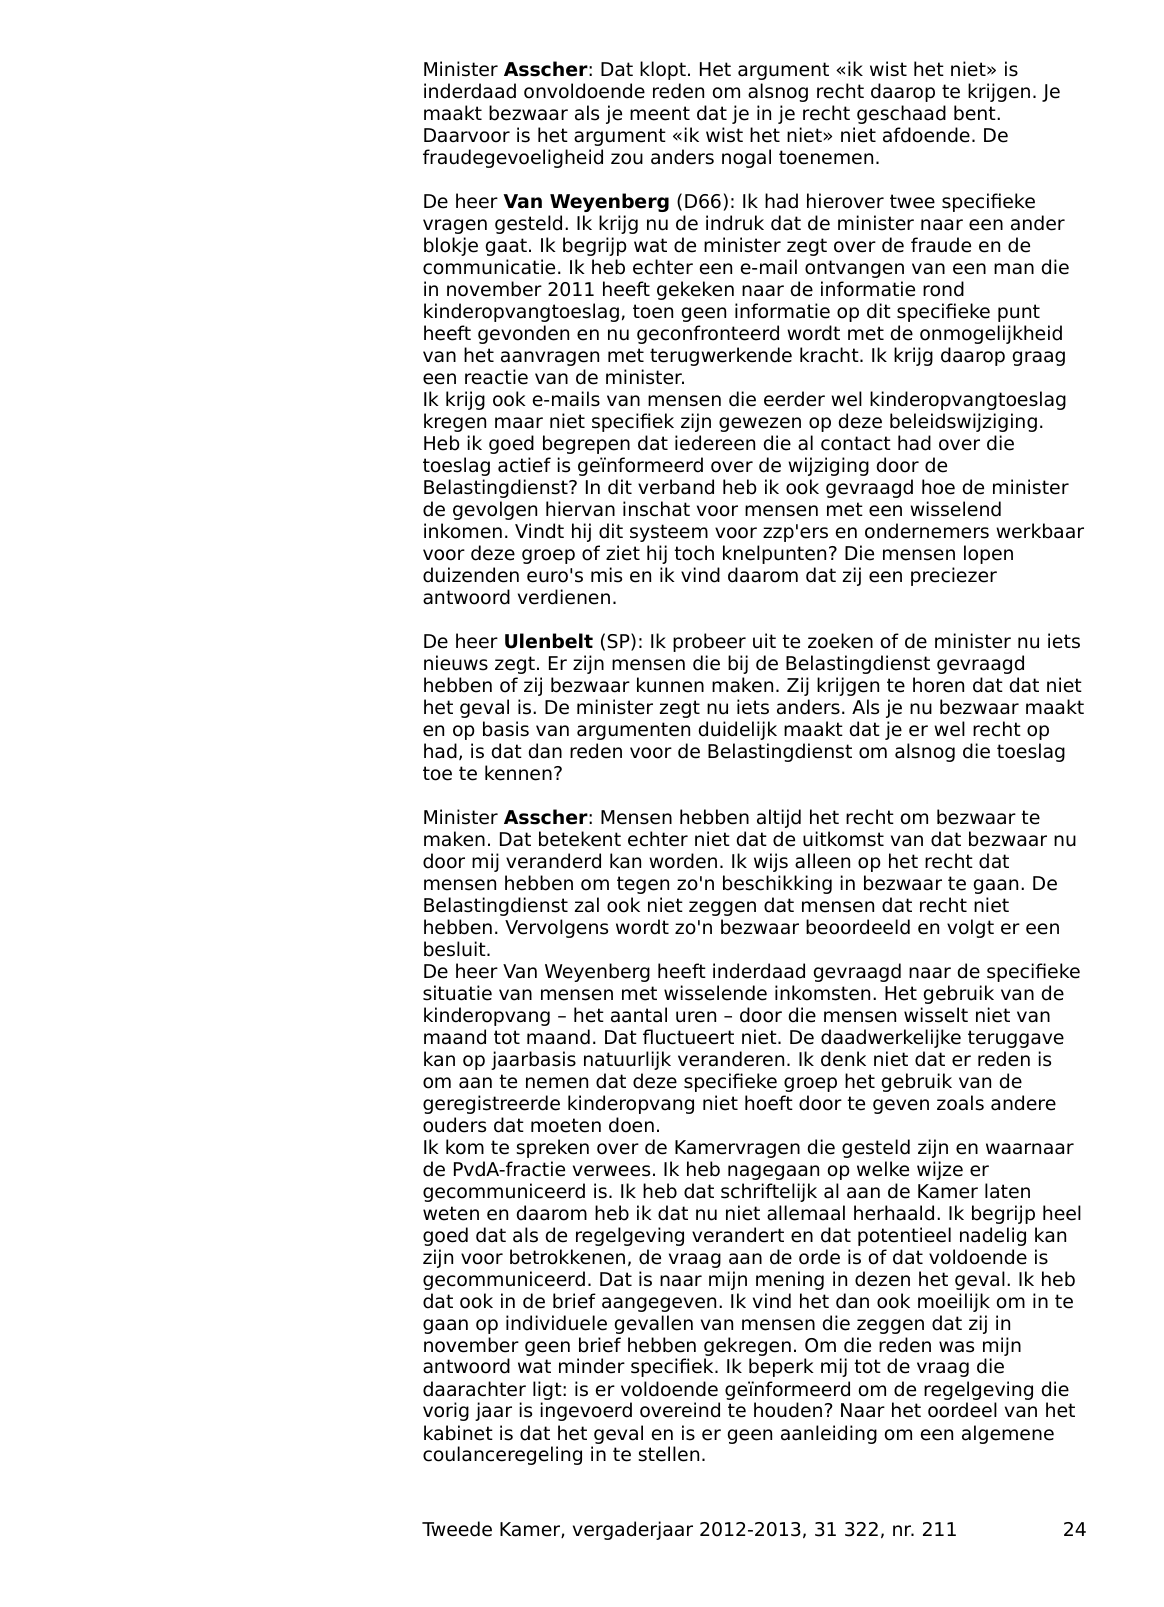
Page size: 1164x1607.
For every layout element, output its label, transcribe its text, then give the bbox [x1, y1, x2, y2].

text Ik krijg ook e-mails van mensen die eerder wel kinderopvangtoeslag kregen maar niet specifiek zijn gewezen op deze beleidswijziging. Heb ik goed begrepen dat iedereen die al contact had over die toeslag actief is geïnformeerd over de wijziging door de Belastingdienst? In dit verband heb ik ook gevraagd hoe de minister de gevolgen hiervan inschat voor mensen met een wisselend inkomen. Vindt hij dit systeem voor zzp'ers en ondernemers werkbaar voor deze groep of ziet hij toch knelpunten? Die mensen lopen duizenden euro's mis en ik vind daarom dat zij een preciezer antwoord verdienen. [422, 389, 1087, 609]
text Ik kom te spreken over de Kamervragen die gesteld zijn en waarnaar de PvdA-fractie verwees. Ik heb nagegaan op welke wijze er gecommuniceerd is. Ik heb dat schriftelijk al aan de Kamer laten weten en daarom heb ik dat nu niet allemaal herhaald. Ik begrijp heel goed dat als de regelgeving verandert en dat potentieel nadelig kan zijn voor betrokkenen, de vraag aan de orde is of dat voldoende is gecommuniceerd. Dat is naar mijn mening in dezen het geval. Ik heb dat ook in de brief aangegeven. Ik vind het dan ook moeilijk om in te gaan op individuele gevallen van mensen die zeggen dat zij in november geen brief hebben gekregen. Om die reden was mijn antwoord wat minder specifiek. Ik beperk mij tot de vraag die daarachter ligt: is er voldoende geïnformeerd om de regelgeving die vorig jaar is ingevoerd overeind te houden? Naar het oordeel van het kabinet is dat het geval en is er geen aanleiding om een algemene coulanceregeling in te stellen. [422, 1137, 1087, 1466]
text Minister Asscher: Mensen hebben altijd het recht om bezwaar te maken. Dat betekent echter niet dat de uitkomst van dat bezwaar nu door mij veranderd kan worden. Ik wijs alleen op het recht dat mensen hebben om tegen zo'n beschikking in bezwaar te gaan. De Belastingdienst zal ook niet zeggen dat mensen dat recht niet hebben. Vervolgens wordt zo'n bezwaar beoordeeld en volgt er een besluit. [422, 807, 1087, 961]
text De heer Ulenbelt (SP): Ik probeer uit te zoeken of de minister nu iets nieuws zegt. Er zijn mensen die bij de Belastingdienst gevraagd hebben of zij bezwaar kunnen maken. Zij krijgen te horen dat dat niet het geval is. De minister zegt nu iets anders. Als je nu bezwaar maakt en op basis van argumenten duidelijk maakt dat je er wel recht op had, is dat dan reden voor de Belastingdienst om alsnog die toeslag toe te kennen? [422, 631, 1087, 785]
text De heer Van Weyenberg heeft inderdaad gevraagd naar de specifieke situatie van mensen met wisselende inkomsten. Het gebruik van de kinderopvang – het aantal uren – door die mensen wisselt niet van maand tot maand. Dat fluctueert niet. De daadwerkelijke teruggave kan op jaarbasis natuurlijk veranderen. Ik denk niet dat er reden is om aan te nemen dat deze specifieke groep het gebruik van de geregistreerde kinderopvang niet hoeft door te geven zoals andere ouders dat moeten doen. [422, 961, 1087, 1137]
text Minister Asscher: Dat klopt. Het argument «ik wist het niet» is inderdaad onvoldoende reden om alsnog recht daarop te krijgen. Je maakt bezwaar als je meent dat je in je recht geschaad bent. Daarvoor is het argument «ik wist het niet» niet afdoende. De fraudegevoeligheid zou anders nogal toenemen. [422, 59, 1087, 169]
text De heer Van Weyenberg (D66): Ik had hierover twee specifieke vragen gesteld. Ik krijg nu de indruk dat de minister naar een ander blokje gaat. Ik begrijp wat de minister zegt over de fraude en de communicatie. Ik heb echter een e-mail ontvangen van een man die in november 2011 heeft gekeken naar de informatie rond kinderopvangtoeslag, toen geen informatie op dit specifieke punt heeft gevonden en nu geconfronteerd wordt met de onmogelijkheid van het aanvragen met terugwerkende kracht. Ik krijg daarop graag een reactie van de minister. [422, 191, 1087, 389]
